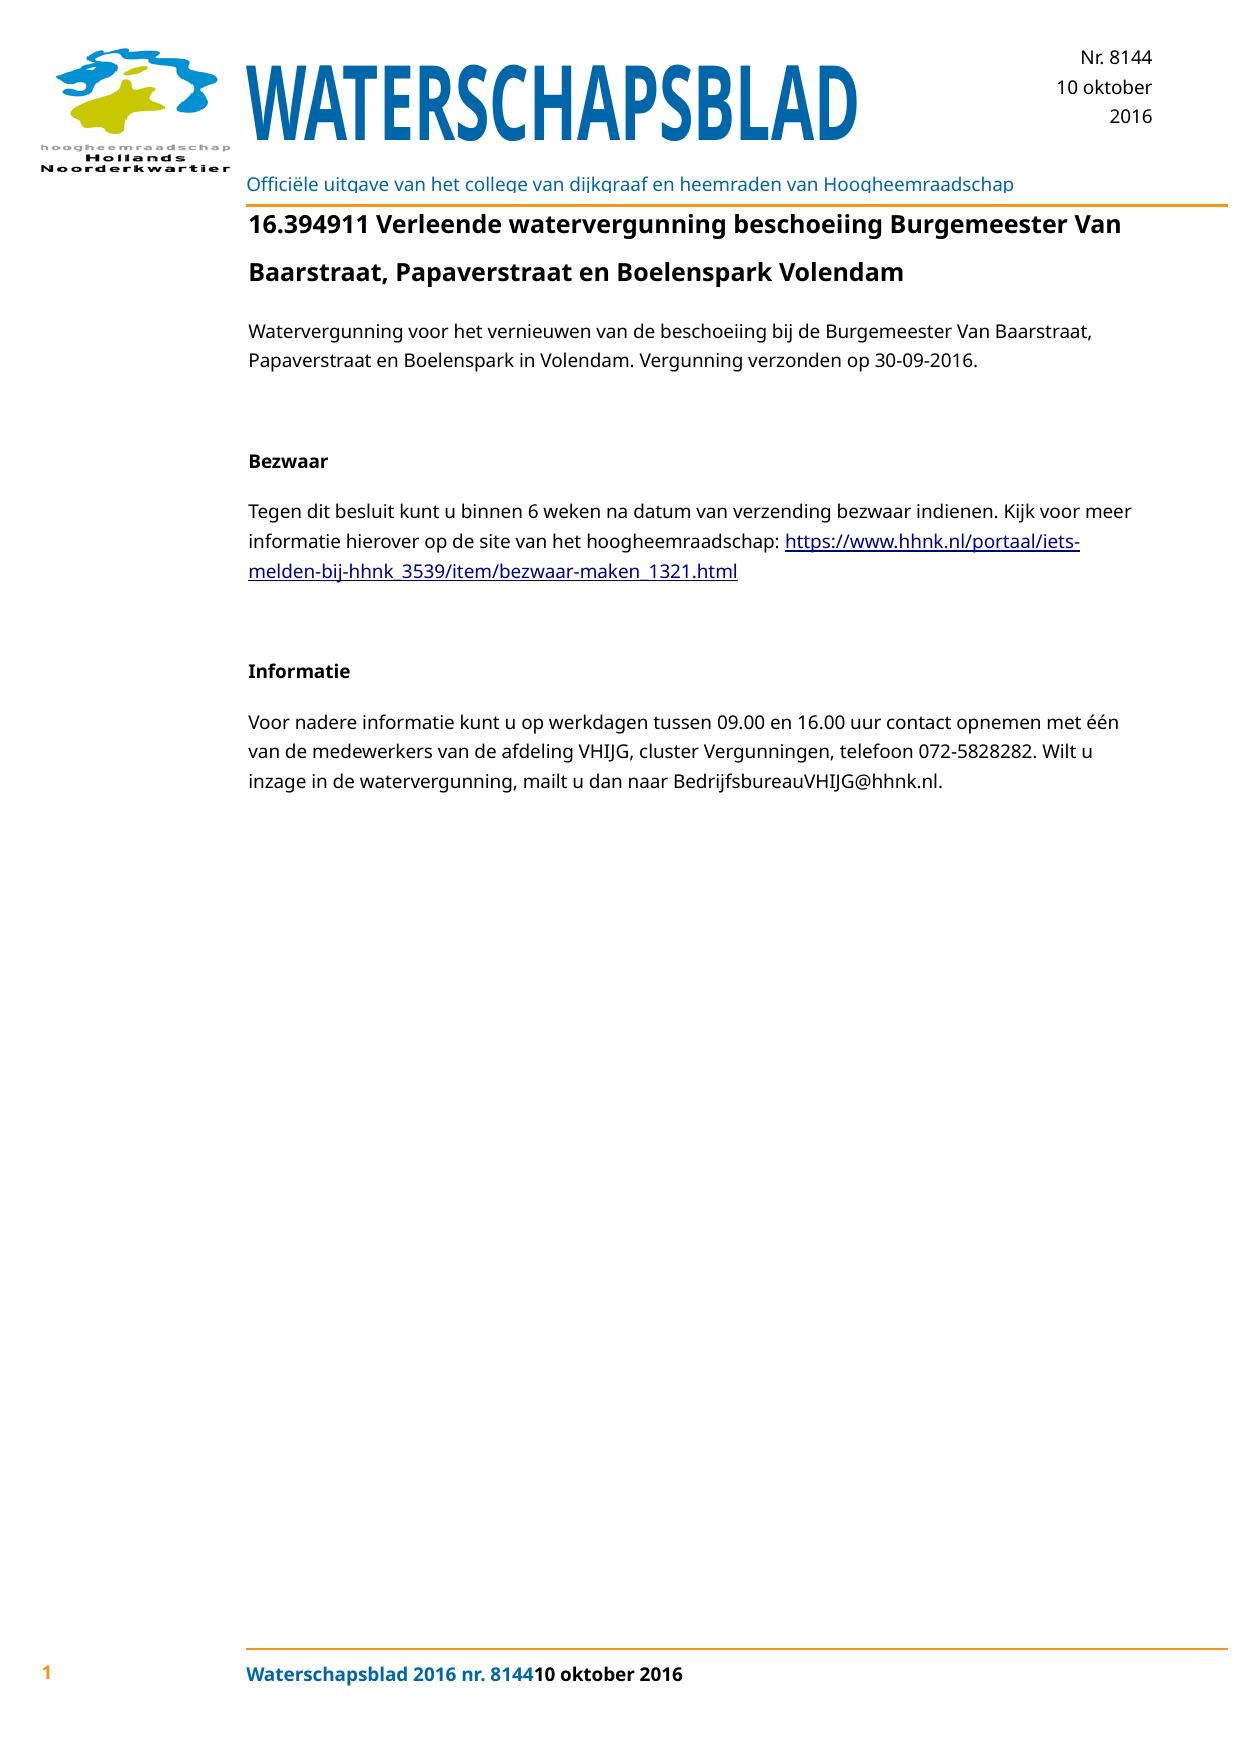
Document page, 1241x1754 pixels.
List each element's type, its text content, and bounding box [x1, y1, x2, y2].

text Bezwaar [248, 448, 1152, 474]
text Informatie [248, 659, 1152, 684]
text Watervergunning voor het vernieuwen van de beschoeiing bij de Burgemeester Van Baarstraat, Papaverstraat en Boelenspark in Volendam. Vergunning verzonden op 30-09-2016. [248, 318, 1152, 373]
text 16.394911 Verleende watervergunning beschoeiing Burgemeester Van Baarstraat, Papaverstraat en Boelenspark Volendam [248, 207, 1152, 288]
text Voor nadere informatie kunt u op werkdagen tussen 09.00 en 16.00 uur contact opnemen met één van de medewerkers van de afdeling VHIJG, cluster Vergunningen, telefoon 072-5828282. Wilt u inzage in de watervergunning, mailt u dan naar BedrijfsbureauVHIJG@hhnk.nl. [248, 709, 1152, 794]
text Tegen dit besluit kunt u binnen 6 weken na datum van verzending bezwaar indienen. Kijk voor meer informatie hierover op de site van het hoogheemraadschap: https://www.hhnk.nl/portaal/iets-melden-bij-hhnk_3539/item/bezwaar-maken_1321.html [248, 499, 1152, 584]
picture [41, 47, 231, 172]
